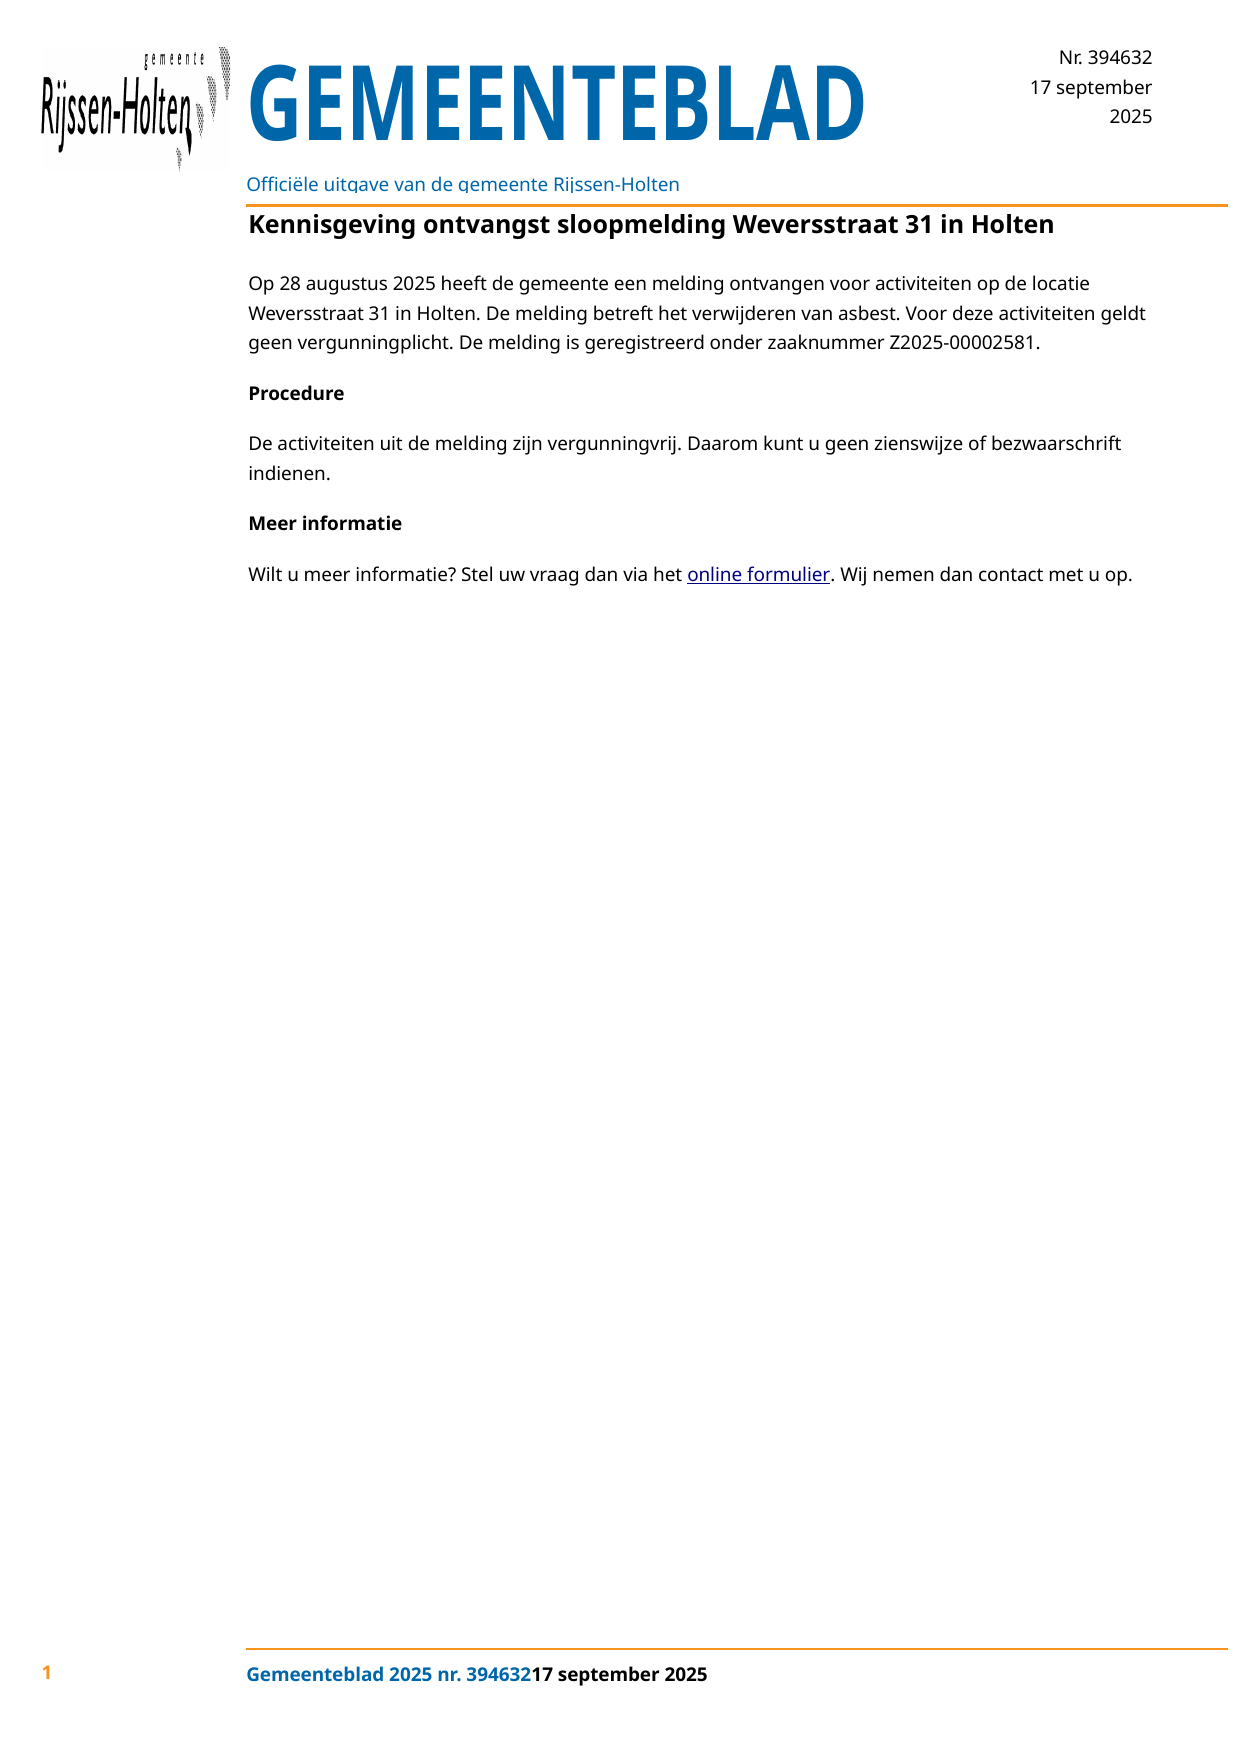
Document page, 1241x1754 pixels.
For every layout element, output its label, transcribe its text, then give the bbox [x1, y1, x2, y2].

picture [41, 47, 231, 172]
text Wilt u meer informatie? Stel uw vraag dan via het online formulier. Wij nemen dan contact met u op. [248, 561, 1152, 586]
text De activiteiten uit de melding zijn vergunningvrij. Daarom kunt u geen zienswijze of bezwaarschrift indienen. [248, 430, 1152, 486]
text Meer informatie [248, 510, 1152, 536]
text Op 28 augustus 2025 heeft de gemeente een melding ontvangen voor activiteiten op de locatie Weversstraat 31 in Holten. De melding betreft het verwijderen van asbest. Voor deze activiteiten geldt geen vergunningplicht. De melding is geregistreerd onder zaaknummer Z2025-00002581. [248, 270, 1152, 355]
text Kennisgeving ontvangst sloopmelding Weversstraat 31 in Holten [248, 207, 1152, 241]
text Procedure [248, 380, 1152, 406]
